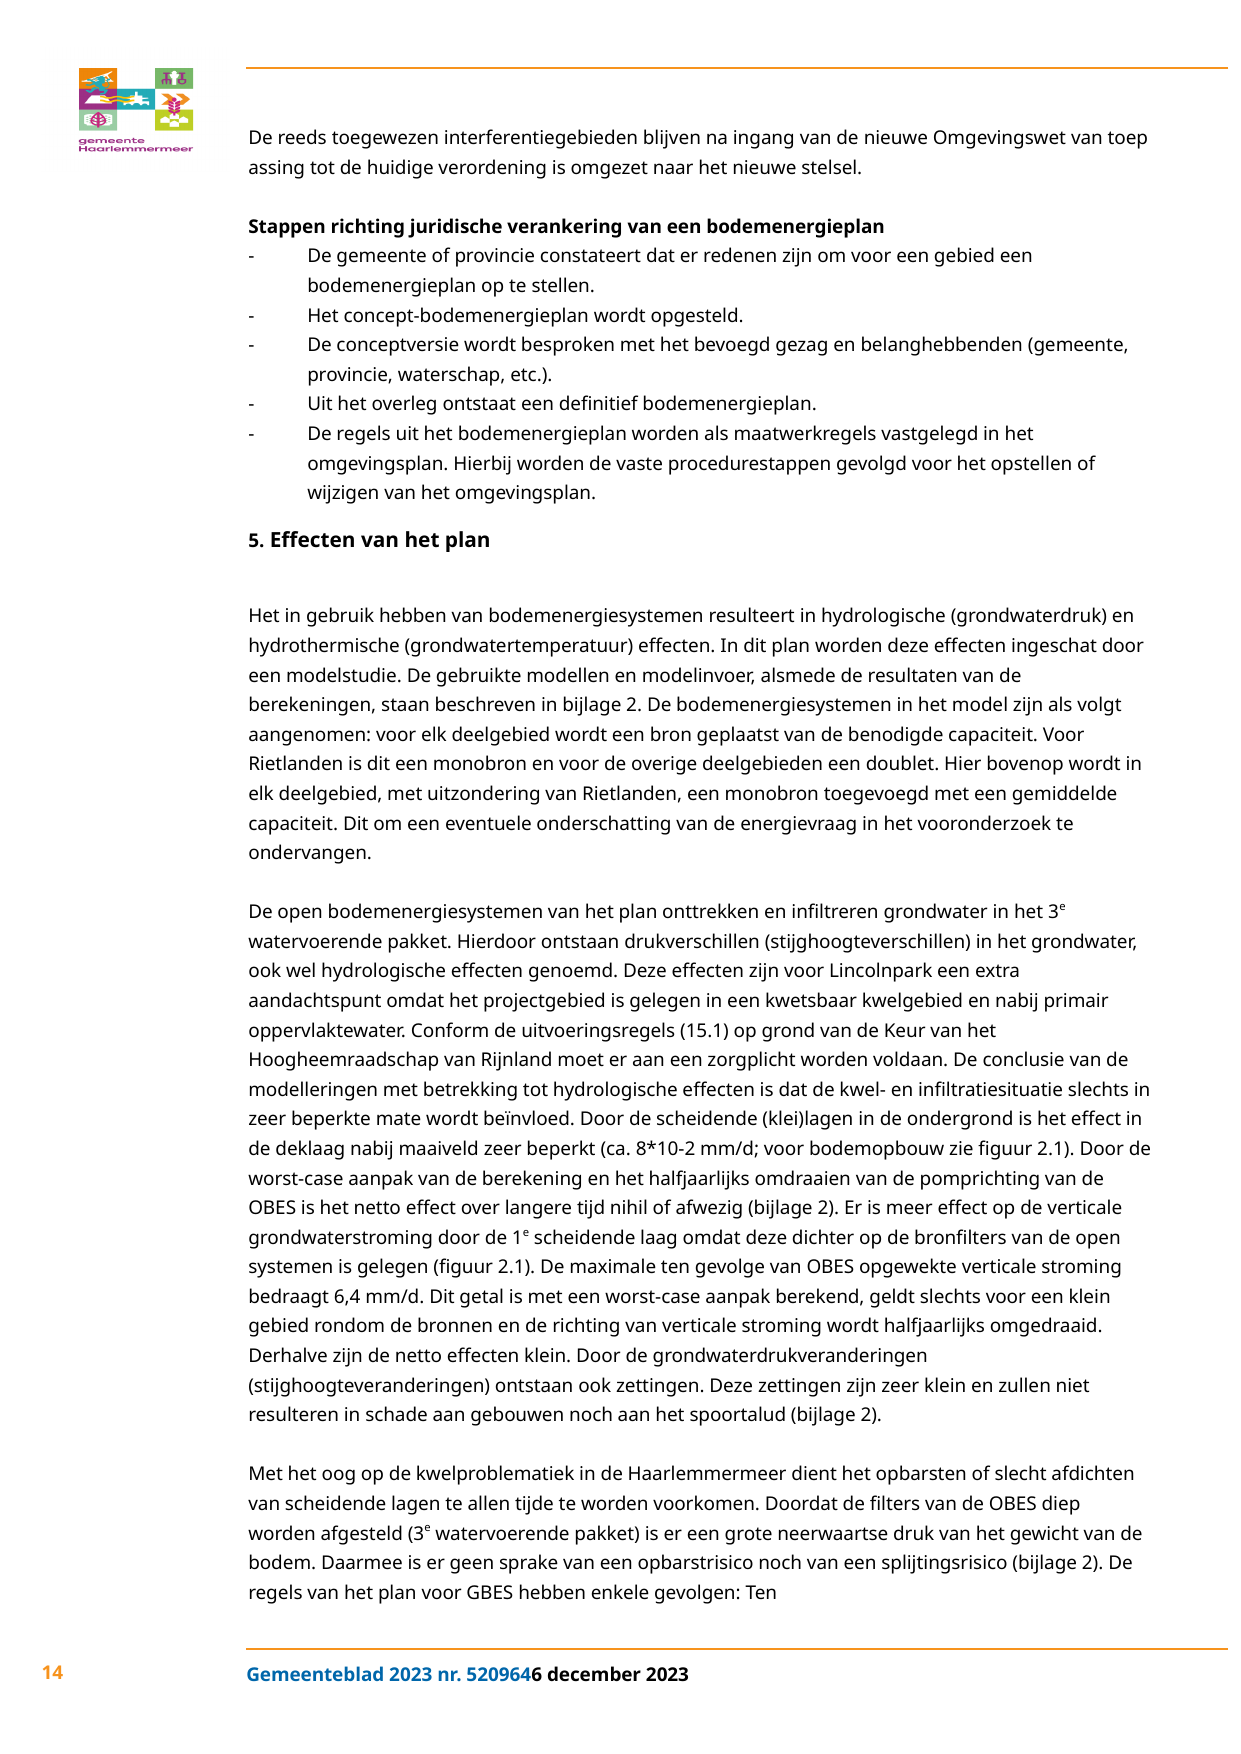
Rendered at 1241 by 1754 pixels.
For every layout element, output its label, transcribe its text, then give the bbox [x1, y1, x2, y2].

list De gemeente of provincie constateert dat er redenen zijn om voor een gebied een bodemenergieplan op te stellen. [248, 243, 1152, 298]
text Stappen richting juridische verankering van een bodemenergieplan [248, 213, 1152, 239]
list Het concept-bodemenergieplan wordt opgesteld. [248, 302, 1152, 328]
list De conceptversie wordt besproken met het bevoegd gezag en belanghebbenden (gemeente, provincie, waterschap, etc.). [248, 331, 1152, 387]
text De open bodemenergiesystemen van het plan onttrekken en infiltreren grondwater in het 3e watervoerende pakket. Hierdoor ontstaan drukverschillen (stijghoogteverschillen) in het grondwater, ook wel hydrologische effecten genoemd. Deze effecten zijn voor Lincolnpark een extra aandachtspunt omdat het projectgebied is gelegen in een kwetsbaar kwelgebied en nabij primair oppervlaktewater. Conform de uitvoeringsregels (15.1) op grond van de Keur van het Hoogheemraadschap van Rijnland moet er aan een zorgplicht worden voldaan. De conclusie van de modelleringen met betrekking tot hydrologische effecten is dat de kwel- en infiltratiesituatie slechts in zeer beperkte mate wordt beïnvloed. Door de scheidende (klei)lagen in de ondergrond is het effect in de deklaag nabij maaiveld zeer beperkt (ca. 8*10-2 mm/d; voor bodemopbouw zie figuur 2.1). Door de worst-case aanpak van de berekening en het halfjaarlijks omdraaien van de pomprichting van de OBES is het netto effect over langere tijd nihil of afwezig (bijlage 2). Er is meer effect op de verticale grondwaterstroming door de 1e scheidende laag omdat deze dichter op de bronfilters van de open systemen is gelegen (figuur 2.1). De maximale ten gevolge van OBES opgewekte verticale stroming bedraagt 6,4 mm/d. Dit getal is met een worst-case aanpak berekend, geldt slechts voor een klein gebied rondom de bronnen en de richting van verticale stroming wordt halfjaarlijks omgedraaid. Derhalve zijn de netto effecten klein. Door de grondwaterdrukveranderingen (stijghoogteveranderingen) ontstaan ook zettingen. Deze zettingen zijn zeer klein en zullen niet resulteren in schade aan gebouwen noch aan het spoortalud (bijlage 2). [248, 898, 1152, 1427]
list De regels uit het bodemenergieplan worden als maatwerkregels vastgelegd in het omgevingsplan. Hierbij worden de vaste procedurestappen gevolgd voor het opstellen of wijzigen van het omgevingsplan. [248, 420, 1152, 505]
list Uit het overleg ontstaat een definitief bodemenergieplan. [248, 391, 1152, 416]
picture [41, 47, 231, 172]
text De reeds toegewezen interferentiegebieden blijven na ingang van de nieuwe Omgevingswet van toepassing tot de huidige verordening is omgezet naar het nieuwe stelsel. [248, 124, 1152, 180]
text 5. Effecten van het plan [248, 525, 1152, 553]
text Met het oog op de kwelproblematiek in de Haarlemmermeer dient het opbarsten of slecht afdichten van scheidende lagen te allen tijde te worden voorkomen. Doordat de filters van de OBES diep worden afgesteld (3e watervoerende pakket) is er een grote neerwaartse druk van het gewicht van de bodem. Daarmee is er geen sprake van een opbarstrisico noch van een splijtingsrisico (bijlage 2). De regels van het plan voor GBES hebben enkele gevolgen: Ten [248, 1461, 1152, 1605]
text Het in gebruik hebben van bodemenergiesystemen resulteert in hydrologische (grondwaterdruk) en hydrothermische (grondwatertemperatuur) effecten. In dit plan worden deze effecten ingeschat door een modelstudie. De gebruikte modellen en modelinvoer, alsmede de resultaten van de berekeningen, staan beschreven in bijlage 2. De bodemenergiesystemen in het model zijn als volgt aangenomen: voor elk deelgebied wordt een bron geplaatst van de benodigde capaciteit. Voor Rietlanden is dit een monobron en voor de overige deelgebieden een doublet. Hier bovenop wordt in elk deelgebied, met uitzondering van Rietlanden, een monobron toegevoegd met een gemiddelde capaciteit. Dit om een eventuele onderschatting van de energievraag in het vooronderzoek te ondervangen. [248, 603, 1152, 865]
